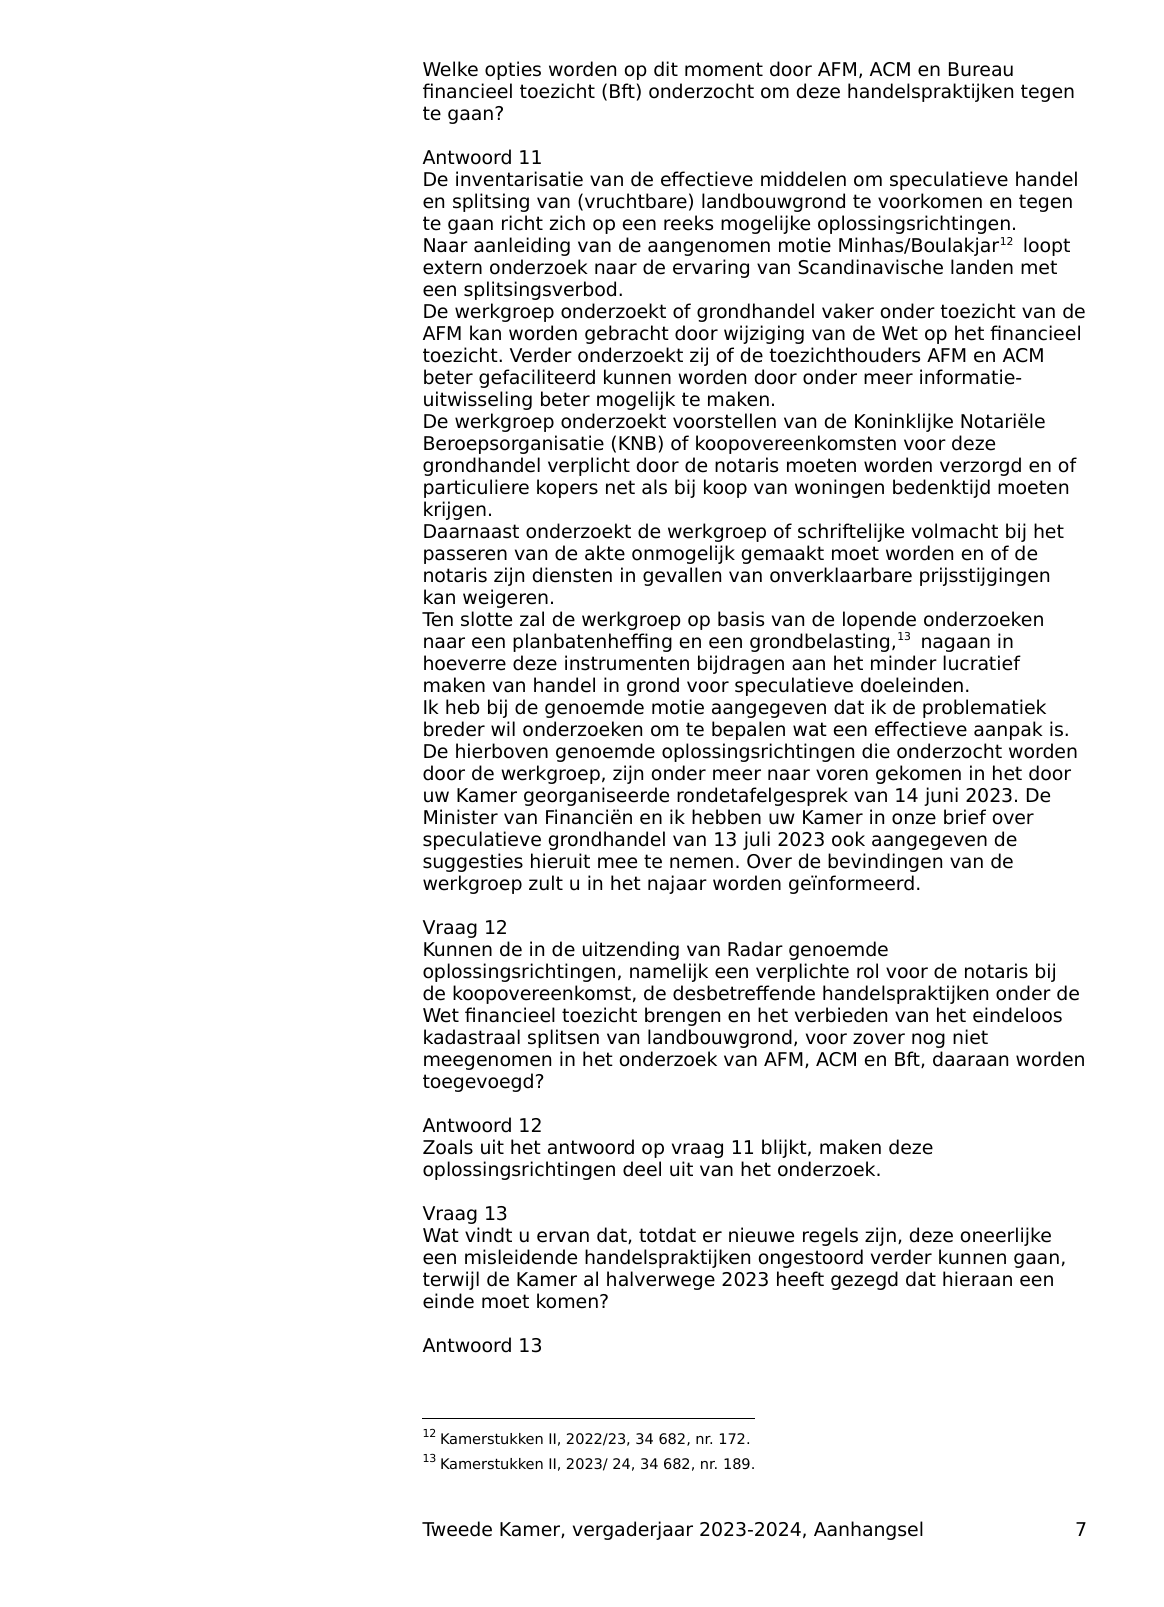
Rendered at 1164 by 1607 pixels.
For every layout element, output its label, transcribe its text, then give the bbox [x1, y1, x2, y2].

text Naar aanleiding van de aangenomen motie Minhas/Boulakjar loopt extern onderzoek naar de ervaring van Scandinavische landen met een splitsingsverbod. [422, 235, 1087, 301]
text De inventarisatie van de effectieve middelen om speculatieve handel en splitsing van (vruchtbare) landbouwgrond te voorkomen en tegen te gaan richt zich op een reeks mogelijke oplossingsrichtingen. [422, 169, 1087, 235]
text Vraag 13 [422, 1203, 1087, 1225]
text Kamerstukken II, 2022/23, 34 682, nr. 172. [422, 1427, 1087, 1449]
text Daarnaast onderzoekt de werkgroep of schriftelijke volmacht bij het passeren van de akte onmogelijk gemaakt moet worden en of de notaris zijn diensten in gevallen van onverklaarbare prijsstijgingen kan weigeren. [422, 521, 1087, 609]
text Ik heb bij de genoemde motie aangegeven dat ik de problematiek breder wil onderzoeken om te bepalen wat een effectieve aanpak is. De hierboven genoemde oplossingsrichtingen die onderzocht worden door de werkgroep, zijn onder meer naar voren gekomen in het door uw Kamer georganiseerde rondetafelgesprek van 14 juni 2023. De Minister van Financiën en ik hebben uw Kamer in onze brief over speculatieve grondhandel van 13 juli 2023 ook aangegeven de suggesties hieruit mee te nemen. Over de bevindingen van de werkgroep zult u in het najaar worden geïnformeerd. [422, 697, 1087, 894]
text Welke opties worden op dit moment door AFM, ACM en Bureau financieel toezicht (Bft) onderzocht om deze handelspraktijken tegen te gaan? [422, 59, 1087, 125]
text Antwoord 13 [422, 1335, 1087, 1357]
text Zoals uit het antwoord op vraag 11 blijkt, maken deze oplossingsrichtingen deel uit van het onderzoek. [422, 1137, 1087, 1181]
text Ten slotte zal de werkgroep op basis van de lopende onderzoeken naar een planbatenheffing en een grondbelasting, nagaan in hoeverre deze instrumenten bijdragen aan het minder lucratief maken van handel in grond voor speculatieve doeleinden. [422, 609, 1087, 697]
text De werkgroep onderzoekt of grondhandel vaker onder toezicht van de AFM kan worden gebracht door wijziging van de Wet op het financieel toezicht. Verder onderzoekt zij of de toezichthouders AFM en ACM beter gefaciliteerd kunnen worden door onder meer informatie-uitwisseling beter mogelijk te maken. [422, 301, 1087, 411]
text Antwoord 12 [422, 1115, 1087, 1137]
text Wat vindt u ervan dat, totdat er nieuwe regels zijn, deze oneerlijke een misleidende handelspraktijken ongestoord verder kunnen gaan, terwijl de Kamer al halverwege 2023 heeft gezegd dat hieraan een einde moet komen? [422, 1225, 1087, 1313]
text Kunnen de in de uitzending van Radar genoemde oplossingsrichtingen, namelijk een verplichte rol voor de notaris bij de koopovereenkomst, de desbetreffende handelspraktijken onder de Wet financieel toezicht brengen en het verbieden van het eindeloos kadastraal splitsen van landbouwgrond, voor zover nog niet meegenomen in het onderzoek van AFM, ACM en Bft, daaraan worden toegevoegd? [422, 939, 1087, 1092]
text Antwoord 11 [422, 147, 1087, 169]
text De werkgroep onderzoekt voorstellen van de Koninklijke Notariële Beroepsorganisatie (KNB) of koopovereenkomsten voor deze grondhandel verplicht door de notaris moeten worden verzorgd en of particuliere kopers net als bij koop van woningen bedenktijd moeten krijgen. [422, 411, 1087, 521]
text Vraag 12 [422, 917, 1087, 939]
text Kamerstukken II, 2023/ 24, 34 682, nr. 189. [422, 1452, 1087, 1474]
